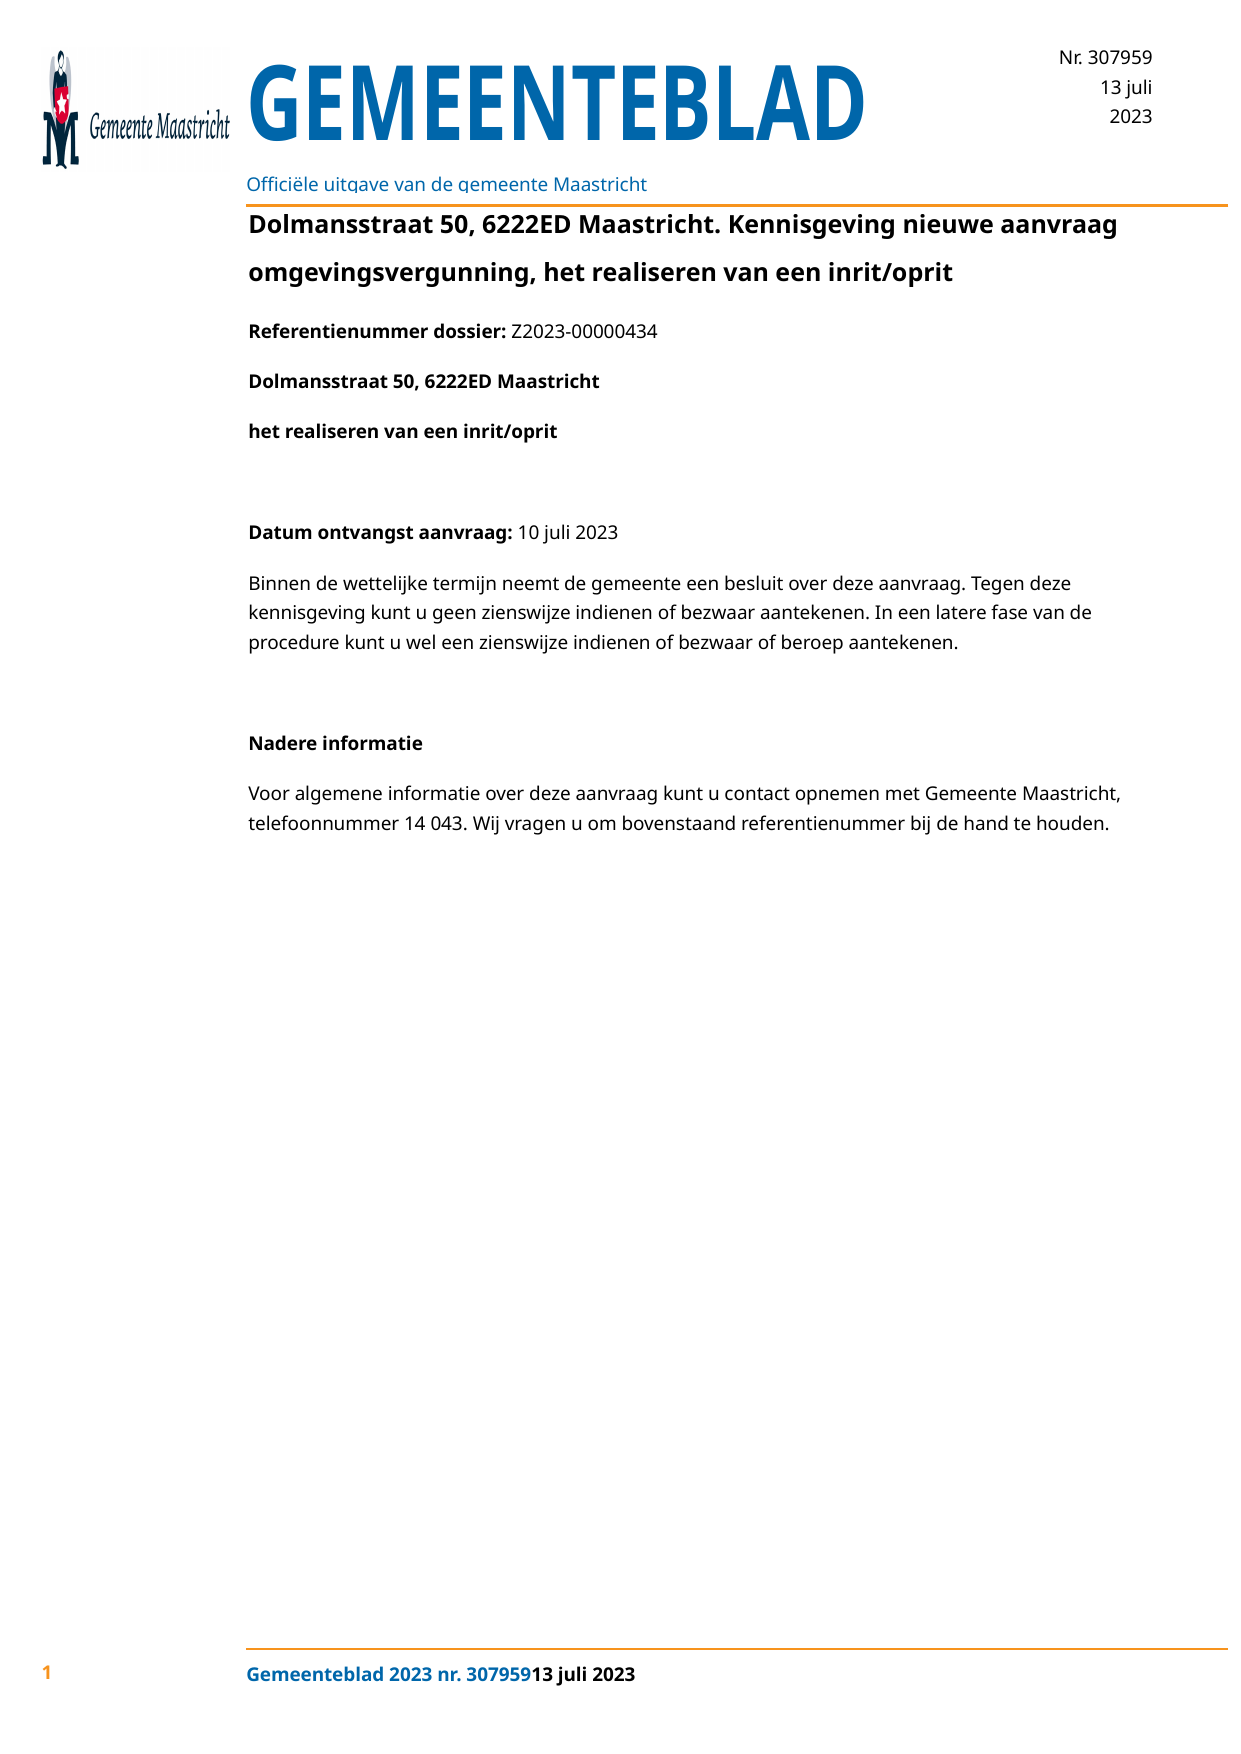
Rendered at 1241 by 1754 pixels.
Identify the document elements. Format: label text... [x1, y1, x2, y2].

text Datum ontvangst aanvraag: 10 juli 2023 [248, 519, 1152, 545]
text Dolmansstraat 50, 6222ED Maastricht. Kennisgeving nieuwe aanvraag omgevingsvergunning, het realiseren van een inrit/oprit [248, 207, 1152, 288]
picture [41, 47, 231, 172]
text Dolmansstraat 50, 6222ED Maastricht [248, 368, 1152, 394]
text het realiseren van een inrit/oprit [248, 419, 1152, 444]
text Nadere informatie [248, 730, 1152, 756]
text Binnen de wettelijke termijn neemt de gemeente een besluit over deze aanvraag. Tegen deze kennisgeving kunt u geen zienswijze indienen of bezwaar aantekenen. In een latere fase van de procedure kunt u wel een zienswijze indienen of bezwaar of beroep aantekenen. [248, 570, 1152, 655]
text Voor algemene informatie over deze aanvraag kunt u contact opnemen met Gemeente Maastricht, telefoonnummer 14 043. Wij vragen u om bovenstaand referentienummer bij de hand te houden. [248, 780, 1152, 836]
text Referentienummer dossier: Z2023-00000434 [248, 318, 1152, 344]
